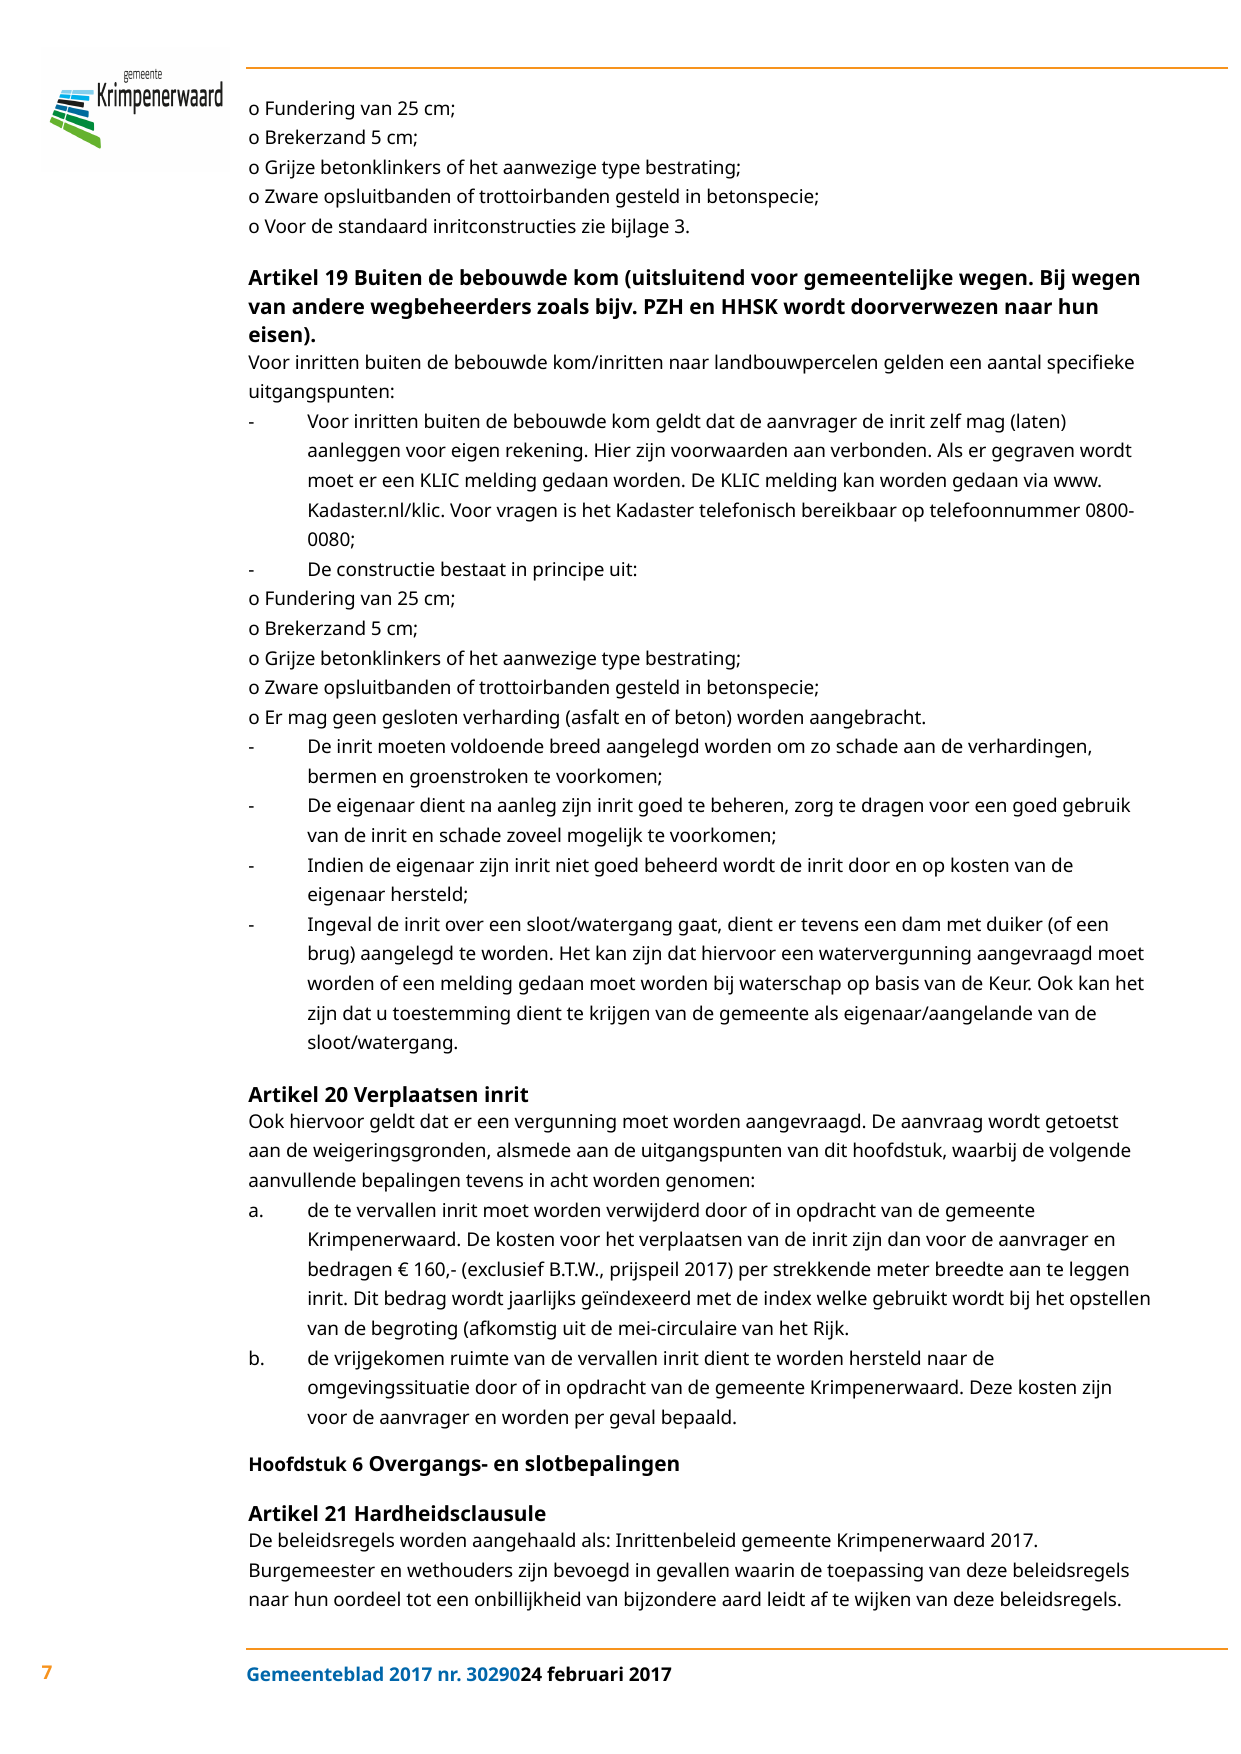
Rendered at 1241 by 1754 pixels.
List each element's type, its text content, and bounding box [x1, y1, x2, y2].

text o Brekerzand 5 cm; [248, 615, 1152, 641]
text o Zware opsluitbanden of trottoirbanden gesteld in betonspecie; [248, 674, 1152, 700]
text Artikel 20 Verplaatsen inrit [248, 1080, 1152, 1108]
text Artikel 19 Buiten de bebouwde kom (uitsluitend voor gemeentelijke wegen. Bij wegen van andere wegbeheerders zoals bijv. PZH en HHSK wordt doorverwezen naar hun eisen). [248, 263, 1152, 349]
text Artikel 21 Hardheidsclausule [248, 1499, 1152, 1527]
list Indien de eigenaar zijn inrit niet goed beheerd wordt de inrit door en op kosten van de eigenaar hersteld; [248, 852, 1152, 907]
text o Brekerzand 5 cm; [248, 124, 1152, 150]
list Voor inritten buiten de bebouwde kom geldt dat de aanvrager de inrit zelf mag (laten) aanleggen voor eigen rekening. Hier zijn voorwaarden aan verbonden. Als er gegraven wordt moet er een KLIC melding gedaan worden. De KLIC melding kan worden gedaan via www. Kadaster.nl/klic. Voor vragen is het Kadaster telefonisch bereikbaar op telefoonnummer 0800-0080; [248, 408, 1152, 552]
list De eigenaar dient na aanleg zijn inrit goed te beheren, zorg te dragen voor een goed gebruik van de inrit en schade zoveel mogelijk te voorkomen; [248, 793, 1152, 848]
list de vrijgekomen ruimte van de vervallen inrit dient te worden hersteld naar de omgevingssituatie door of in opdracht van de gemeente Krimpenerwaard. Deze kosten zijn voor de aanvrager en worden per geval bepaald. [248, 1345, 1152, 1430]
list Ingeval de inrit over een sloot/watergang gaat, dient er tevens een dam met duiker (of een brug) aangelegd te worden. Het kan zijn dat hiervoor een watervergunning aangevraagd moet worden of een melding gedaan moet worden bij waterschap op basis van de Keur. Ook kan het zijn dat u toestemming dient te krijgen van de gemeente als eigenaar/aangelande van de sloot/watergang. [248, 911, 1152, 1055]
text o Voor de standaard inritconstructies zie bijlage 3. [248, 213, 1152, 239]
picture [41, 47, 231, 172]
text o Grijze betonklinkers of het aanwezige type bestrating; [248, 645, 1152, 670]
text De beleidsregels worden aangehaald als: Inrittenbeleid gemeente Krimpenerwaard 2017. [248, 1527, 1152, 1553]
text o Fundering van 25 cm; [248, 95, 1152, 121]
list De constructie bestaat in principe uit: [248, 556, 1152, 582]
list De inrit moeten voldoende breed aangelegd worden om zo schade aan de verhardingen, bermen en groenstroken te voorkomen; [248, 733, 1152, 789]
text o Grijze betonklinkers of het aanwezige type bestrating; [248, 154, 1152, 180]
text o Zware opsluitbanden of trottoirbanden gesteld in betonspecie; [248, 183, 1152, 209]
list de te vervallen inrit moet worden verwijderd door of in opdracht van de gemeente Krimpenerwaard. De kosten voor het verplaatsen van de inrit zijn dan voor de aanvrager en bedragen € 160,- (exclusief B.T.W., prijspeil 2017) per strekkende meter breedte aan te leggen inrit. Dit bedrag wordt jaarlijks geïndexeerd met de index welke gebruikt wordt bij het opstellen van de begroting (afkomstig uit de mei-circulaire van het Rijk. [248, 1197, 1152, 1341]
text Voor inritten buiten de bebouwde kom/inritten naar landbouwpercelen gelden een aantal specifieke uitgangspunten: [248, 349, 1152, 404]
text Ook hiervoor geldt dat er een vergunning moet worden aangevraagd. De aanvraag wordt getoetst aan de weigeringsgronden, alsmede aan de uitgangspunten van dit hoofdstuk, waarbij de volgende aanvullende bepalingen tevens in acht worden genomen: [248, 1108, 1152, 1193]
text o Fundering van 25 cm; [248, 586, 1152, 611]
text Hoofdstuk 6 Overgangs- en slotbepalingen [248, 1449, 1152, 1478]
text o Er mag geen gesloten verharding (asfalt en of beton) worden aangebracht. [248, 704, 1152, 729]
text Burgemeester en wethouders zijn bevoegd in gevallen waarin de toepassing van deze beleidsregels naar hun oordeel tot een onbillijkheid van bijzondere aard leidt af te wijken van deze beleidsregels. [248, 1557, 1152, 1612]
